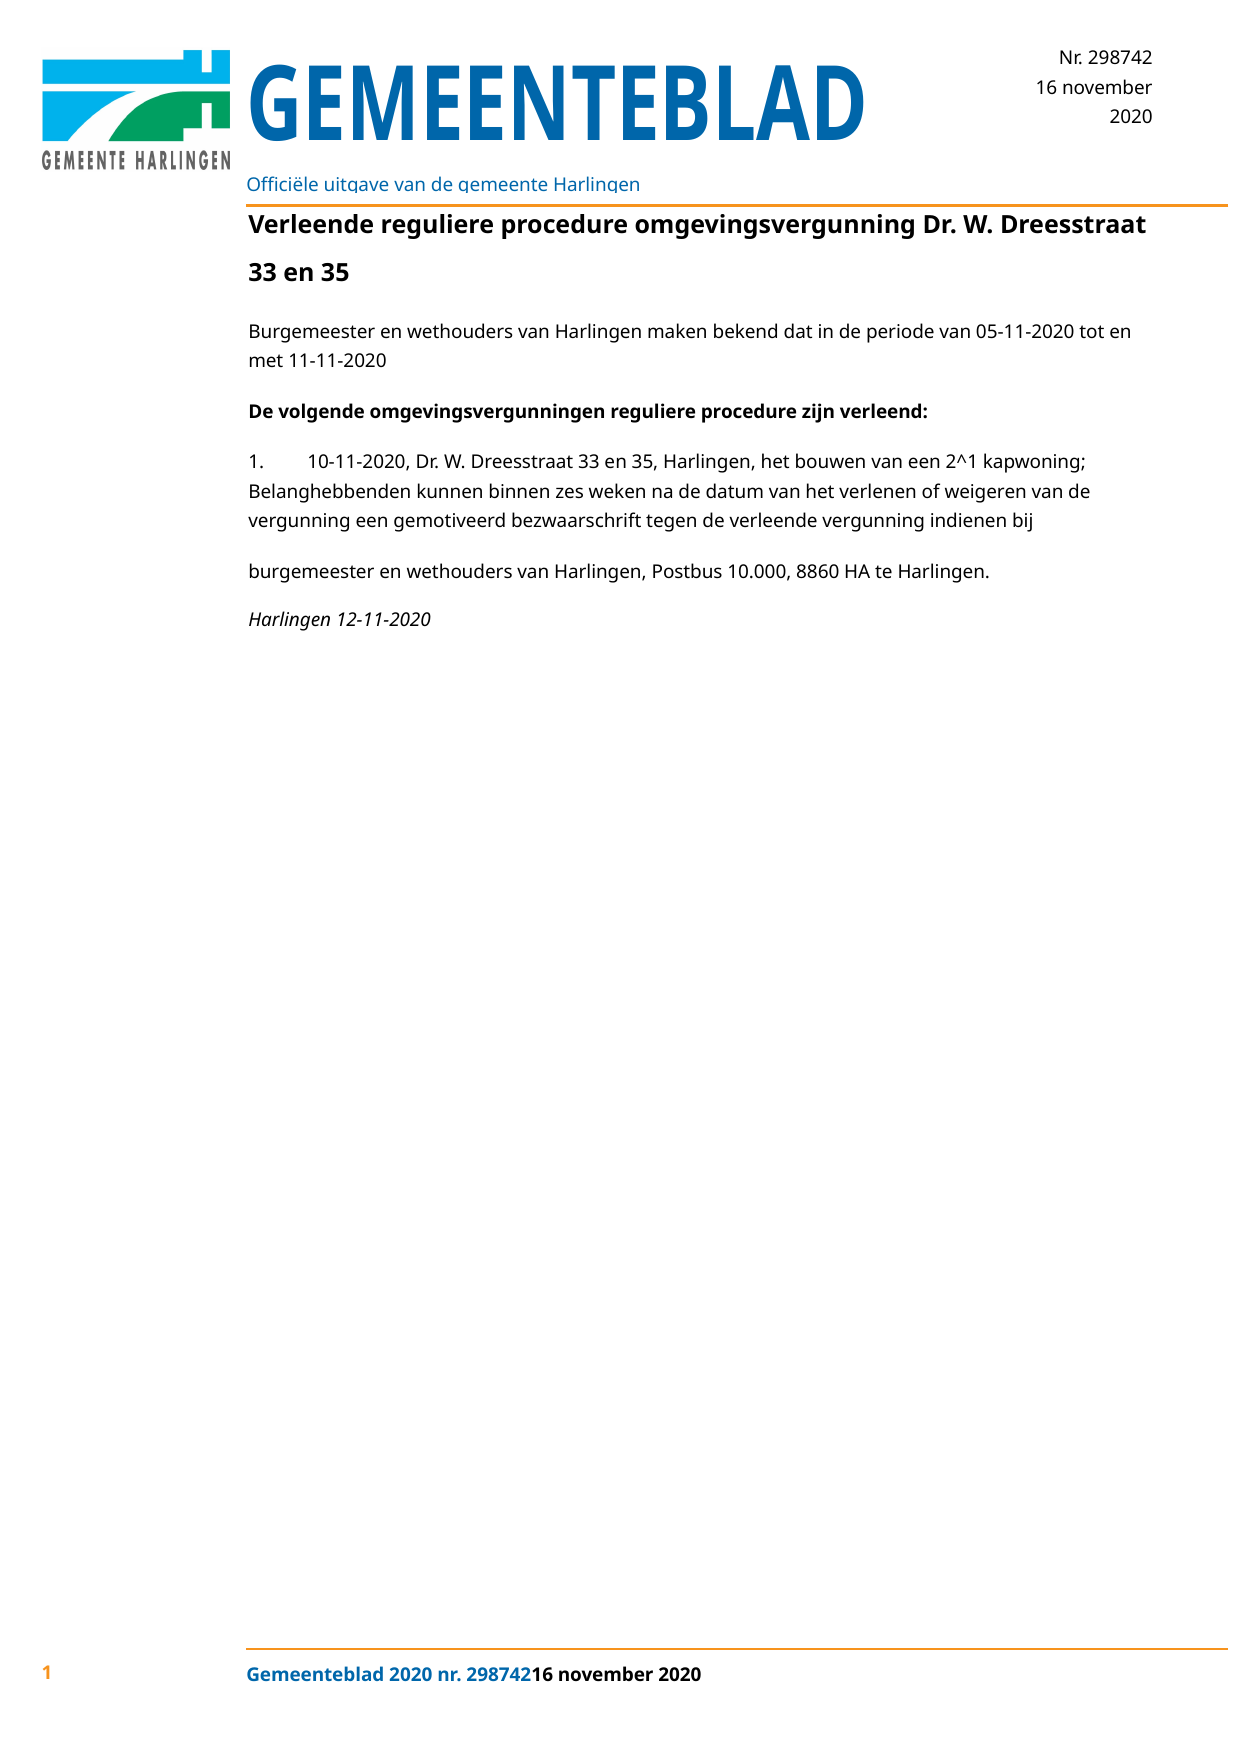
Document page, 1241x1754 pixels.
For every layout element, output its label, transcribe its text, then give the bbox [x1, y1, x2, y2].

text Belanghebbenden kunnen binnen zes weken na de datum van het verlenen of weigeren van de vergunning een gemotiveerd bezwaarschrift tegen de verleende vergunning indienen bij [248, 478, 1152, 533]
text burgemeester en wethouders van Harlingen, Postbus 10.000, 8860 HA te Harlingen. [248, 558, 1152, 584]
text Burgemeester en wethouders van Harlingen maken bekend dat in de periode van 05-11-2020 tot en met 11-11-2020 [248, 318, 1152, 373]
text De volgende omgevingsvergunningen reguliere procedure zijn verleend: [248, 398, 1152, 424]
text Harlingen 12-11-2020 [248, 606, 1152, 631]
picture [41, 47, 231, 172]
list 10-11-2020, Dr. W. Dreesstraat 33 en 35, Harlingen, het bouwen van een 2^1 kapwoning; [248, 448, 1152, 474]
text Verleende reguliere procedure omgevingsvergunning Dr. W. Dreesstraat 33 en 35 [248, 207, 1152, 288]
